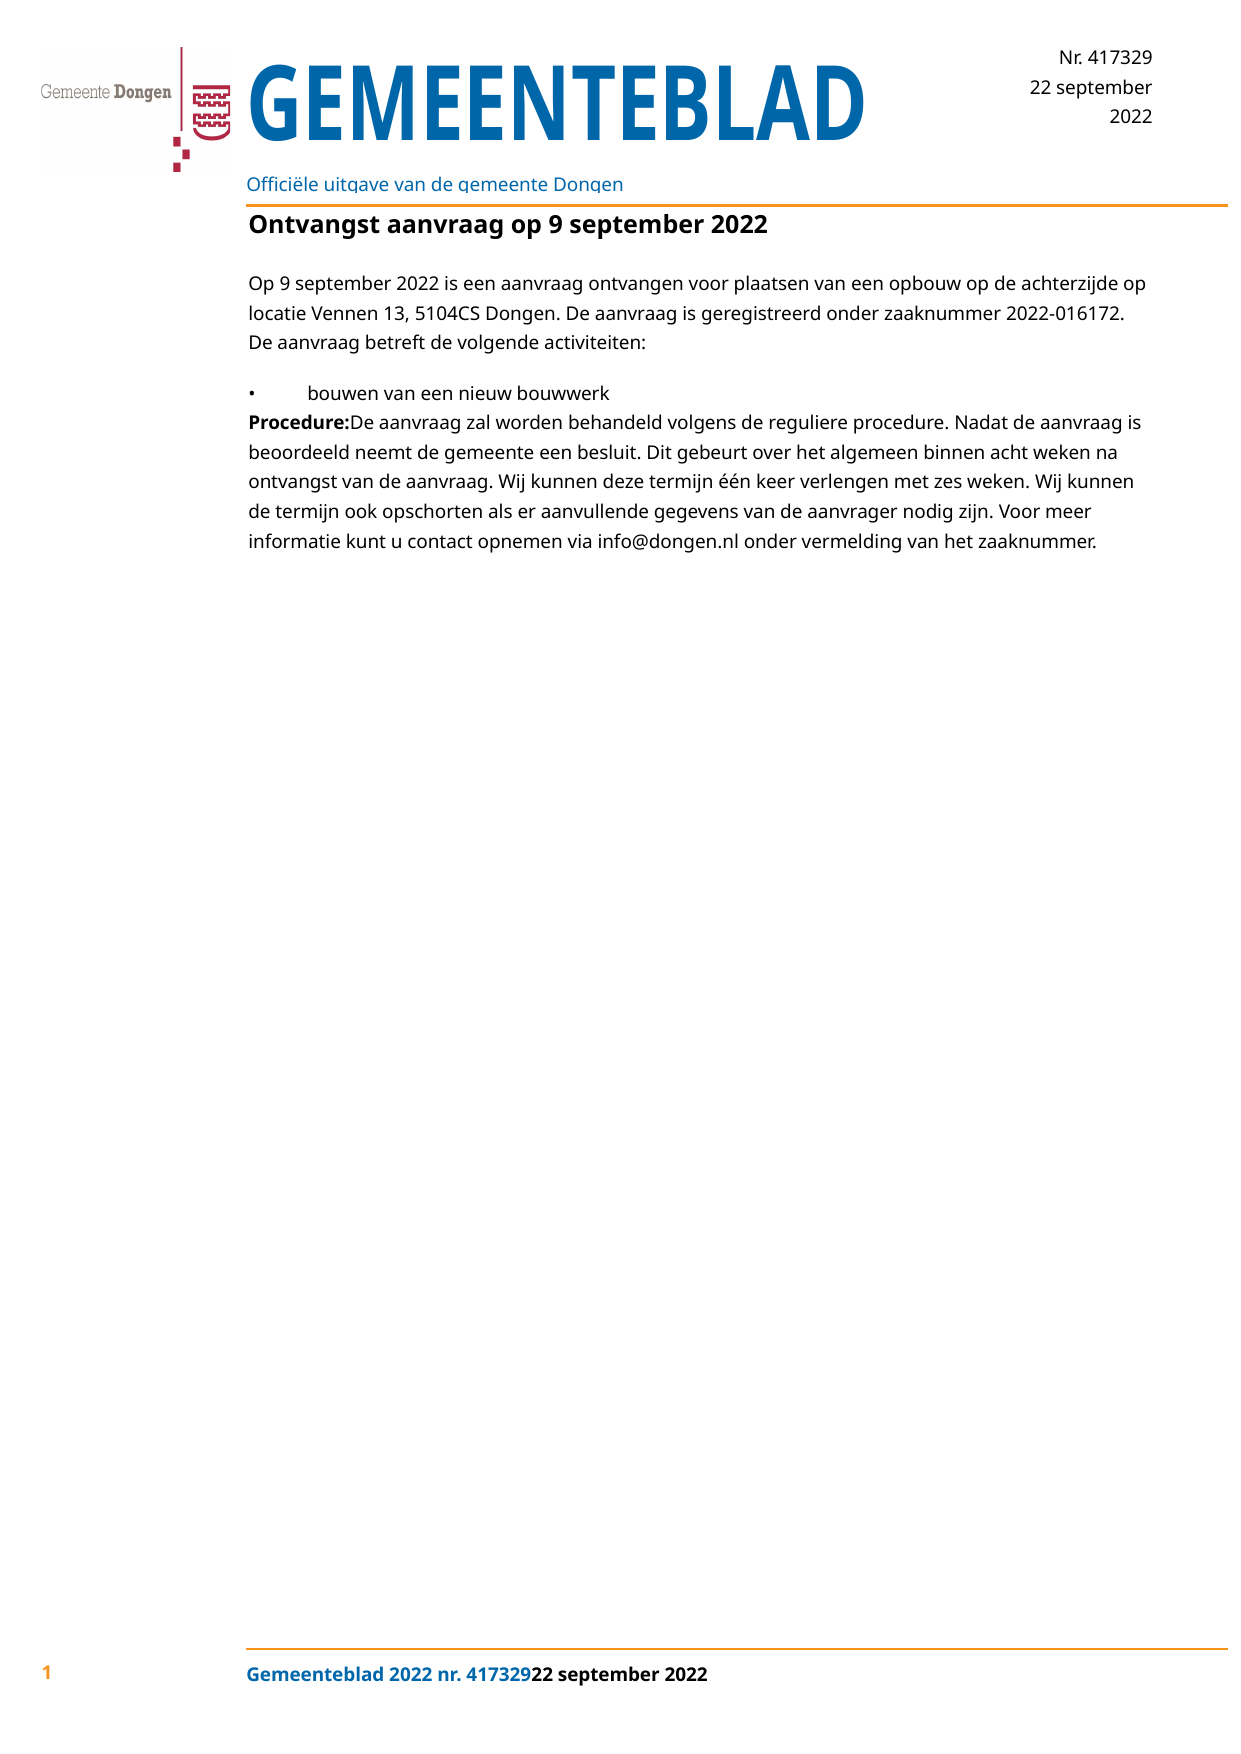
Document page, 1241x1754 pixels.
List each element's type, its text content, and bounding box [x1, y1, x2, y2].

picture [41, 47, 231, 172]
list bouwen van een nieuw bouwwerk [248, 380, 1152, 406]
text Ontvangst aanvraag op 9 september 2022 [248, 207, 1152, 241]
text Procedure:De aanvraag zal worden behandeld volgens de reguliere procedure. Nadat de aanvraag is beoordeeld neemt de gemeente een besluit. Dit gebeurt over het algemeen binnen acht weken na ontvangst van de aanvraag. Wij kunnen deze termijn één keer verlengen met zes weken. Wij kunnen de termijn ook opschorten als er aanvullende gegevens van de aanvrager nodig zijn. Voor meer informatie kunt u contact opnemen via info@dongen.nl onder vermelding van het zaaknummer. [248, 409, 1152, 553]
text Op 9 september 2022 is een aanvraag ontvangen voor plaatsen van een opbouw op de achterzijde op locatie Vennen 13, 5104CS Dongen. De aanvraag is geregistreerd onder zaaknummer 2022-016172. De aanvraag betreft de volgende activiteiten: [248, 270, 1152, 355]
